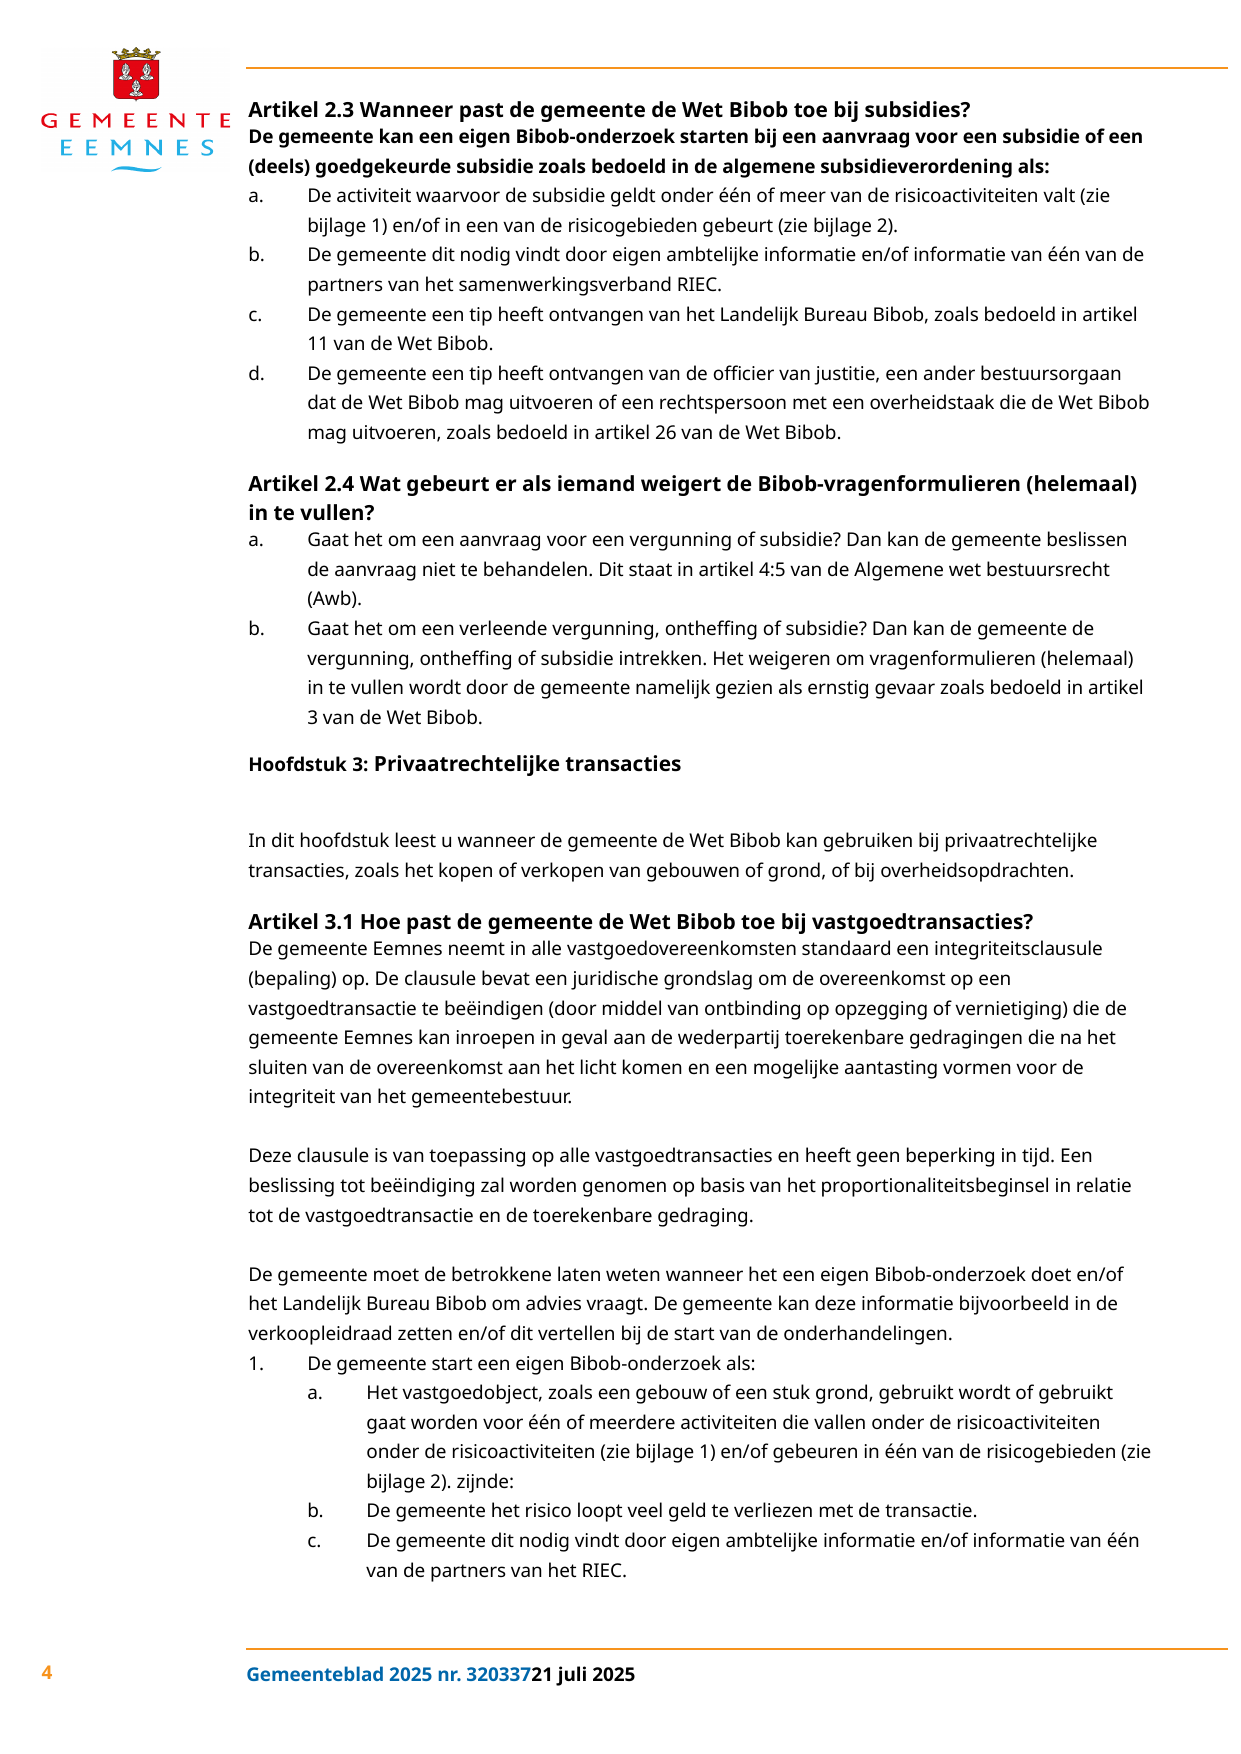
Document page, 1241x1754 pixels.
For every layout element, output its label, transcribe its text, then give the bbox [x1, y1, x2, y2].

text Hoofdstuk 3: Privaatrechtelijke transacties [248, 749, 1152, 778]
list De gemeente dit nodig vindt door eigen ambtelijke informatie en/of informatie van één van de partners van het RIEC. [307, 1527, 1152, 1583]
text De gemeente moet de betrokkene laten weten wanneer het een eigen Bibob-onderzoek doet en/of het Landelijk Bureau Bibob om advies vraagt. De gemeente kan deze informatie bijvoorbeeld in de verkoopleidraad zetten en/of dit vertellen bij de start van de onderhandelingen. [248, 1261, 1152, 1346]
text De gemeente Eemnes neemt in alle vastgoedovereenkomsten standaard een integriteitsclausule (bepaling) op. De clausule bevat een juridische grondslag om de overeenkomst op een vastgoedtransactie te beëindigen (door middel van ontbinding op opzegging of vernietiging) die de gemeente Eemnes kan inroepen in geval aan de wederpartij toerekenbare gedragingen die na het sluiten van de overeenkomst aan het licht komen en een mogelijke aantasting vormen voor de integriteit van het gemeentebestuur. [248, 936, 1152, 1109]
text De gemeente kan een eigen Bibob-onderzoek starten bij een aanvraag voor een subsidie of een (deels) goedgekeurde subsidie zoals bedoeld in de algemene subsidieverordening als: [248, 123, 1152, 178]
list Het vastgoedobject, zoals een gebouw of een stuk grond, gebruikt wordt of gebruikt gaat worden voor één of meerdere activiteiten die vallen onder de risicoactiviteiten onder de risicoactiviteiten (zie bijlage 1) en/of gebeuren in één van de risicogebieden (zie bijlage 2). zijnde: [307, 1379, 1152, 1494]
list De activiteit waarvoor de subsidie geldt onder één of meer van de risicoactiviteiten valt (zie bijlage 1) en/of in een van de risicogebieden gebeurt (zie bijlage 2). [248, 182, 1152, 238]
text Deze clausule is van toepassing op alle vastgoedtransacties en heeft geen beperking in tijd. Een beslissing tot beëindiging zal worden genomen op basis van het proportionaliteitsbeginsel in relatie tot de vastgoedtransactie en de toerekenbare gedraging. [248, 1143, 1152, 1228]
list De gemeente start een eigen Bibob-onderzoek als: [248, 1350, 1152, 1376]
text In dit hoofdstuk leest u wanneer de gemeente de Wet Bibob kan gebruiken bij privaatrechtelijke transacties, zoals het kopen of verkopen van gebouwen of grond, of bij overheidsopdrachten. [248, 827, 1152, 882]
text Artikel 2.4 Wat gebeurt er als iemand weigert de Bibob-vragenformulieren (helemaal) in te vullen? [248, 469, 1152, 526]
list Gaat het om een aanvraag voor een vergunning of subsidie? Dan kan de gemeente beslissen de aanvraag niet te behandelen. Dit staat in artikel 4:5 van de Algemene wet bestuursrecht (Awb). [248, 526, 1152, 611]
text Artikel 2.3 Wanneer past de gemeente de Wet Bibob toe bij subsidies? [248, 95, 1152, 123]
list De gemeente het risico loopt veel geld te verliezen met de transactie. [307, 1498, 1152, 1523]
list De gemeente dit nodig vindt door eigen ambtelijke informatie en/of informatie van één van de partners van het samenwerkingsverband RIEC. [248, 242, 1152, 297]
text Artikel 3.1 Hoe past de gemeente de Wet Bibob toe bij vastgoedtransacties? [248, 907, 1152, 936]
picture [41, 47, 231, 172]
list De gemeente een tip heeft ontvangen van de officier van justitie, een ander bestuursorgaan dat de Wet Bibob mag uitvoeren of een rechtspersoon met een overheidstaak die de Wet Bibob mag uitvoeren, zoals bedoeld in artikel 26 van de Wet Bibob. [248, 360, 1152, 445]
list Gaat het om een verleende vergunning, ontheffing of subsidie? Dan kan de gemeente de vergunning, ontheffing of subsidie intrekken. Het weigeren om vragenformulieren (helemaal) in te vullen wordt door de gemeente namelijk gezien als ernstig gevaar zoals bedoeld in artikel 3 van de Wet Bibob. [248, 615, 1152, 729]
list De gemeente een tip heeft ontvangen van het Landelijk Bureau Bibob, zoals bedoeld in artikel 11 van de Wet Bibob. [248, 301, 1152, 356]
